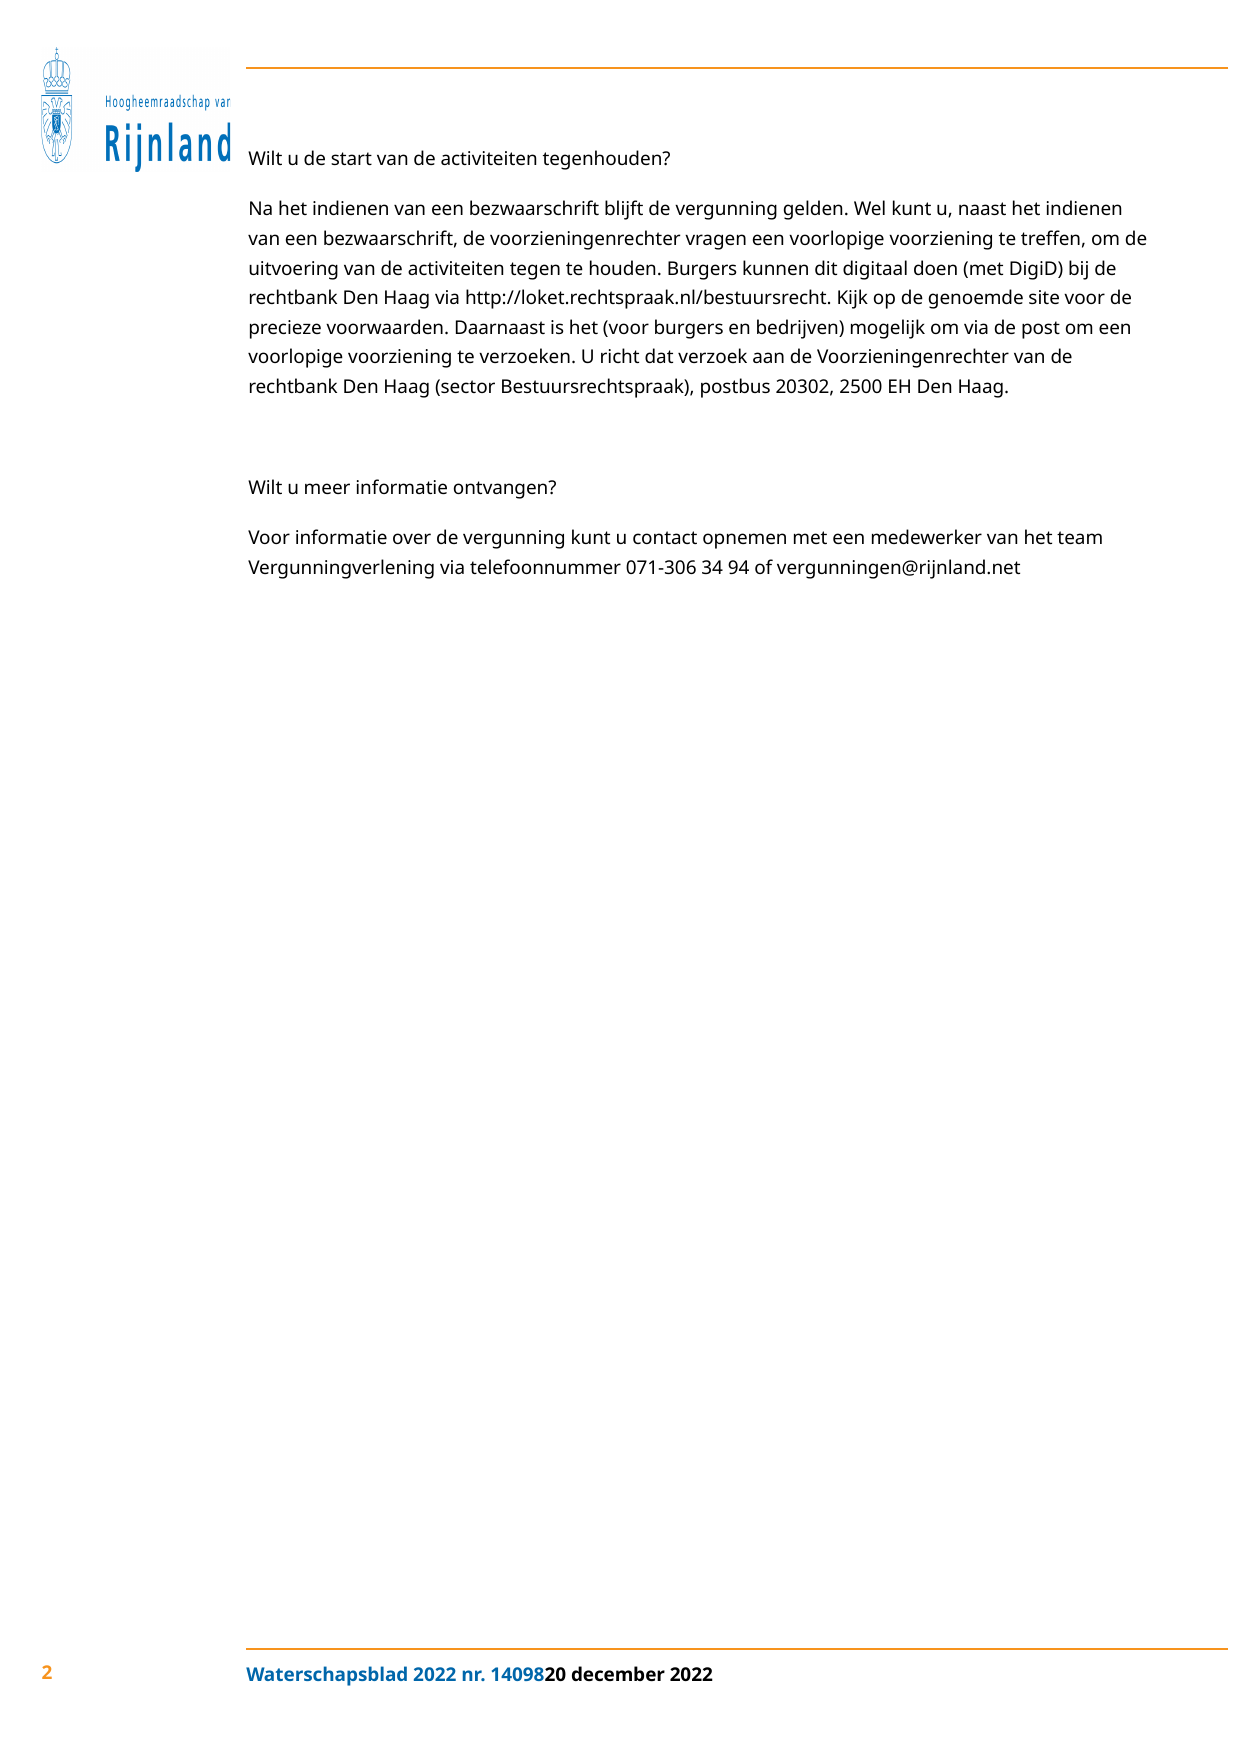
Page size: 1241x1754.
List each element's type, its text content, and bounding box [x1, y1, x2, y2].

text Wilt u de start van de activiteiten tegenhouden? [248, 145, 1152, 171]
picture [41, 47, 231, 172]
text Wilt u meer informatie ontvangen? [248, 474, 1152, 500]
text Na het indienen van een bezwaarschrift blijft de vergunning gelden. Wel kunt u, naast het indienen van een bezwaarschrift, de voorzieningenrechter vragen een voorlopige voorziening te treffen, om de uitvoering van de activiteiten tegen te houden. Burgers kunnen dit digitaal doen (met DigiD) bij de rechtbank Den Haag via http://loket.rechtspraak.nl/bestuursrecht. Kijk op de genoemde site voor de precieze voorwaarden. Daarnaast is het (voor burgers en bedrijven) mogelijk om via de post om een voorlopige voorziening te verzoeken. U richt dat verzoek aan de Voorzieningenrechter van de rechtbank Den Haag (sector Bestuursrechtspraak), postbus 20302, 2500 EH Den Haag. [248, 196, 1152, 399]
text Voor informatie over de vergunning kunt u contact opnemen met een medewerker van het team Vergunningverlening via telefoonnummer 071-306 34 94 of vergunningen@rijnland.net [248, 524, 1152, 580]
